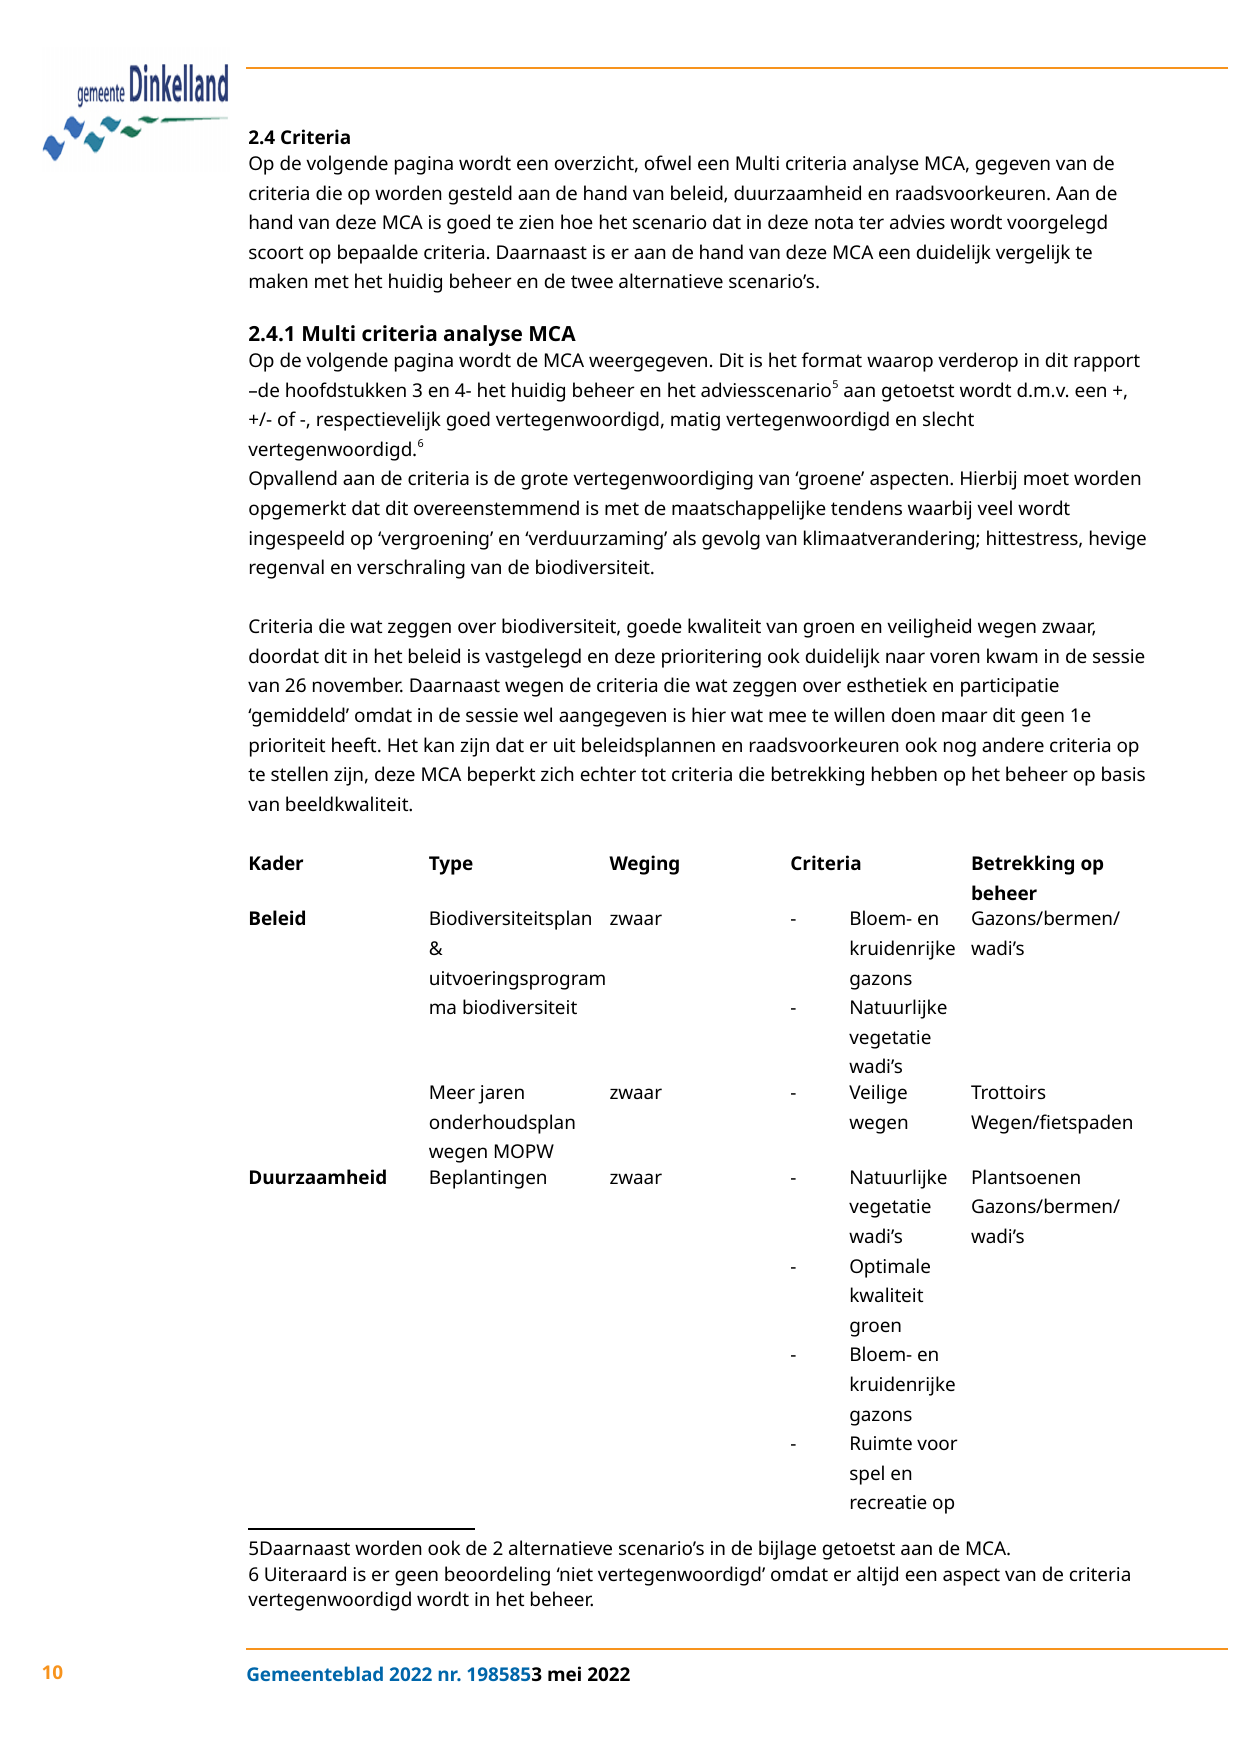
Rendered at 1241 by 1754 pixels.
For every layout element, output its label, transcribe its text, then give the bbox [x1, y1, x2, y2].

table_cell Gazons/bermen/wadi’s [971, 906, 1152, 1079]
table_cell Duurzaamheid [248, 1164, 429, 1515]
table_cell Veilige wegen [790, 1079, 971, 1164]
text Daarnaast worden ook de 2 alternatieve scenario’s in de bijlage getoetst aan de MCA. [248, 1535, 1152, 1561]
text 2.4.1 Multi criteria analyse MCA [248, 319, 1152, 347]
table_header Type [429, 850, 609, 906]
text Op de volgende pagina wordt de MCA weergegeven. Dit is het format waarop verderop in dit rapport –de hoofdstukken 3 en 4- het huidig beheer en het adviesscenario aan getoetst wordt d.m.v. een +, +/- of -, respectievelijk goed vertegenwoordigd, matig vertegenwoordigd en slecht vertegenwoordigd. [248, 347, 1152, 462]
table_cell Beleid [248, 906, 429, 1164]
text Opvallend aan de criteria is de grote vertegenwoordiging van ‘groene’ aspecten. Hierbij moet worden opgemerkt dat dit overeenstemmend is met de maatschappelijke tendens waarbij veel wordt ingespeeld op ‘vergroening’ en ‘verduurzaming’ als gevolg van klimaatverandering; hittestress, hevige regenval en verschraling van de biodiversiteit. [248, 466, 1152, 580]
text Criteria die wat zeggen over biodiversiteit, goede kwaliteit van groen en veiligheid wegen zwaar, doordat dit in het beleid is vastgelegd en deze prioritering ook duidelijk naar voren kwam in de sessie van 26 november. Daarnaast wegen de criteria die wat zeggen over esthetiek en participatie ‘gemiddeld’ omdat in de sessie wel aangegeven is hier wat mee te willen doen maar dit geen 1e prioriteit heeft. Het kan zijn dat er uit beleidsplannen en raadsvoorkeuren ook nog andere criteria op te stellen zijn, deze MCA beperkt zich echter tot criteria die betrekking hebben op het beheer op basis van beeldkwaliteit. [248, 613, 1152, 817]
table_cell Bloem- en kruidenrijke gazons Natuurlijke vegetatie wadi’s [790, 906, 971, 1079]
table_cell zwaar [609, 906, 790, 1079]
text Op de volgende pagina wordt een overzicht, ofwel een Multi criteria analyse MCA, gegeven van de criteria die op worden gesteld aan de hand van beleid, duurzaamheid en raadsvoorkeuren. Aan de hand van deze MCA is goed te zien hoe het scenario dat in deze nota ter advies wordt voorgelegd scoort op bepaalde criteria. Daarnaast is er aan de hand van deze MCA een duidelijk vergelijk te maken met het huidig beheer en de twee alternatieve scenario’s. [248, 150, 1152, 294]
table_cell Plantsoenen Gazons/bermen/wadi’s [971, 1164, 1152, 1515]
table_cell Natuurlijke vegetatie wadi’s Optimale kwaliteit groen Bloem- en kruidenrijke gazons Ruimte voor spel en recreatie op [790, 1164, 971, 1515]
picture [41, 47, 231, 172]
table_cell Trottoirs Wegen/fietspaden [971, 1079, 1152, 1164]
table_cell zwaar [609, 1079, 790, 1164]
table_cell Beplantingen [429, 1164, 609, 1515]
table_header Kader [248, 850, 429, 906]
table_cell Meer jaren onderhoudsplan wegen MOPW [429, 1079, 609, 1164]
text 2.4 Criteria [248, 124, 1152, 150]
text Uiteraard is er geen beoordeling ‘niet vertegenwoordigd’ omdat er altijd een aspect van de criteria vertegenwoordigd wordt in het beheer. [248, 1561, 1152, 1612]
table_header Criteria [790, 850, 971, 906]
table_cell Biodiversiteitsplan & uitvoeringsprogramma biodiversiteit [429, 906, 609, 1079]
table_header Betrekking op beheer [971, 850, 1152, 906]
table_cell zwaar [609, 1164, 790, 1515]
table_header Weging [609, 850, 790, 906]
